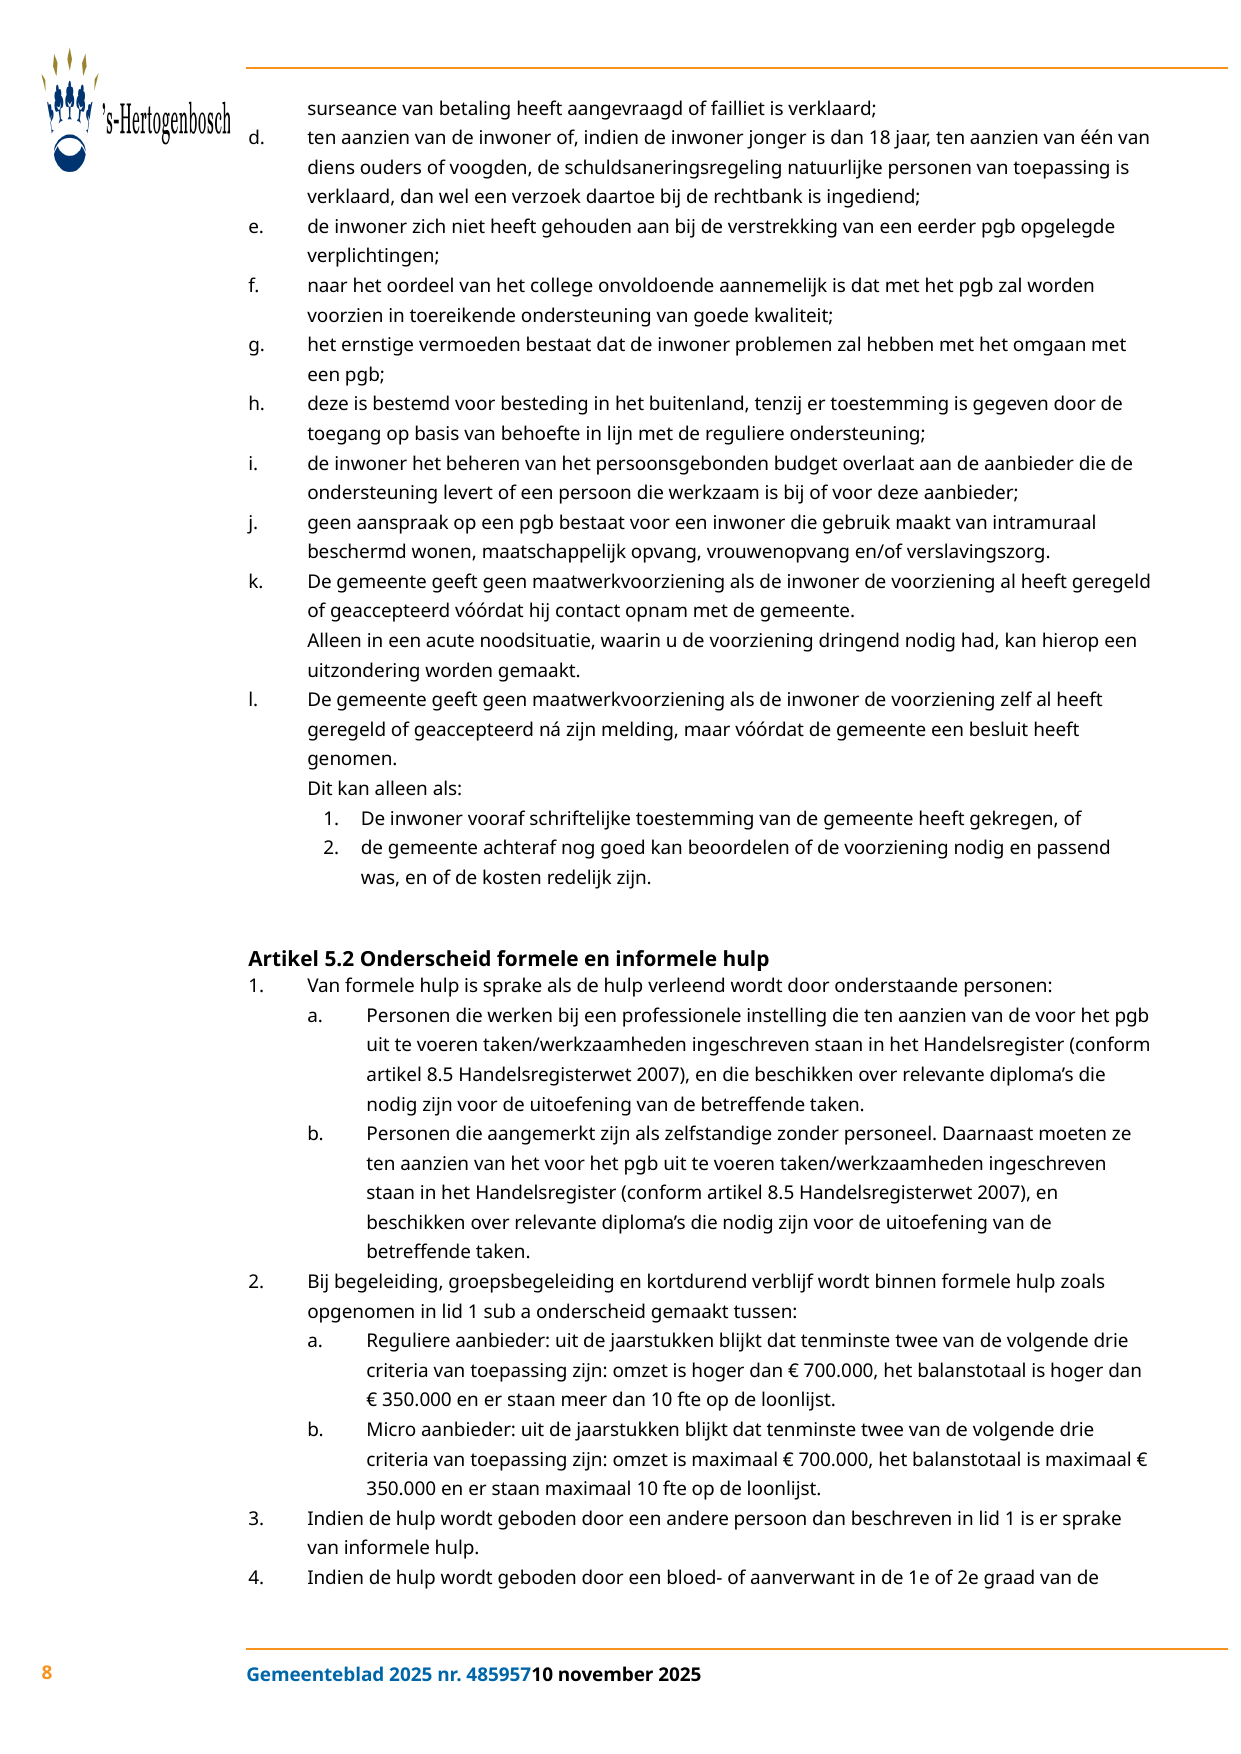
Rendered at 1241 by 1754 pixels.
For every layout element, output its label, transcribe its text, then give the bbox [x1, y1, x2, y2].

list Indien de hulp wordt geboden door een bloed- of aanverwant in de 1e of 2e graad van de [248, 1564, 1152, 1590]
list Alleen in een acute noodsituatie, waarin u de voorziening dringend nodig had, kan hierop een uitzondering worden gemaakt. [248, 627, 1152, 683]
list De gemeente geeft geen maatwerkvoorziening als de inwoner de voorziening al heeft geregeld of geaccepteerd vóórdat hij contact opnam met de gemeente. [248, 568, 1152, 623]
list De gemeente geeft geen maatwerkvoorziening als de inwoner de voorziening zelf al heeft geregeld of geaccepteerd ná zijn melding, maar vóórdat de gemeente een besluit heeft genomen. [248, 686, 1152, 771]
list Dit kan alleen als: [248, 775, 1152, 801]
list deze is bestemd voor besteding in het buitenland, tenzij er toestemming is gegeven door de toegang op basis van behoefte in lijn met de reguliere ondersteuning; [248, 391, 1152, 446]
text Artikel 5.2 Onderscheid formele en informele hulp [248, 944, 1152, 972]
list Personen die werken bij een professionele instelling die ten aanzien van de voor het pgb uit te voeren taken/werkzaamheden ingeschreven staan in het Handelsregister (conform artikel 8.5 Handelsregisterwet 2007), en die beschikken over relevante diploma’s die nodig zijn voor de uitoefening van de betreffende taken. [307, 1002, 1152, 1116]
list de gemeente achteraf nog goed kan beoordelen of de voorziening nodig en passend was, en of de kosten redelijk zijn. [323, 834, 1152, 890]
picture [41, 47, 231, 172]
list Micro aanbieder: uit de jaarstukken blijkt dat tenminste twee van de volgende drie criteria van toepassing zijn: omzet is maximaal € 700.000, het balanstotaal is maximaal € 350.000 en er staan maximaal 10 fte op de loonlijst. [307, 1416, 1152, 1501]
list de inwoner zich niet heeft gehouden aan bij de verstrekking van een eerder pgb opgelegde verplichtingen; [248, 213, 1152, 268]
list surseance van betaling heeft aangevraagd of failliet is verklaard; [248, 95, 1152, 121]
list De inwoner vooraf schriftelijke toestemming van de gemeente heeft gekregen, of [323, 805, 1152, 831]
list ten aanzien van de inwoner of, indien de inwoner jonger is dan 18 jaar, ten aanzien van één van diens ouders of voogden, de schuldsaneringsregeling natuurlijke personen van toepassing is verklaard, dan wel een verzoek daartoe bij de rechtbank is ingediend; [248, 124, 1152, 209]
list het ernstige vermoeden bestaat dat de inwoner problemen zal hebben met het omgaan met een pgb; [248, 331, 1152, 387]
list naar het oordeel van het college onvoldoende aannemelijk is dat met het pgb zal worden voorzien in toereikende ondersteuning van goede kwaliteit; [248, 272, 1152, 328]
list de inwoner het beheren van het persoonsgebonden budget overlaat aan de aanbieder die de ondersteuning levert of een persoon die werkzaam is bij of voor deze aanbieder; [248, 450, 1152, 505]
list geen aanspraak op een pgb bestaat voor een inwoner die gebruik maakt van intramuraal beschermd wonen, maatschappelijk opvang, vrouwenopvang en/of verslavingszorg. [248, 509, 1152, 564]
list Bij begeleiding, groepsbegeleiding en kortdurend verblijf wordt binnen formele hulp zoals opgenomen in lid 1 sub a onderscheid gemaakt tussen: [248, 1268, 1152, 1323]
list Personen die aangemerkt zijn als zelfstandige zonder personeel. Daarnaast moeten ze ten aanzien van het voor het pgb uit te voeren taken/werkzaamheden ingeschreven staan in het Handelsregister (conform artikel 8.5 Handelsregisterwet 2007), en beschikken over relevante diploma’s die nodig zijn voor de uitoefening van de betreffende taken. [307, 1120, 1152, 1264]
list Reguliere aanbieder: uit de jaarstukken blijkt dat tenminste twee van de volgende drie criteria van toepassing zijn: omzet is hoger dan € 700.000, het balanstotaal is hoger dan € 350.000 en er staan meer dan 10 fte op de loonlijst. [307, 1327, 1152, 1412]
list Van formele hulp is sprake als de hulp verleend wordt door onderstaande personen: [248, 972, 1152, 998]
list Indien de hulp wordt geboden door een andere persoon dan beschreven in lid 1 is er sprake van informele hulp. [248, 1505, 1152, 1560]
